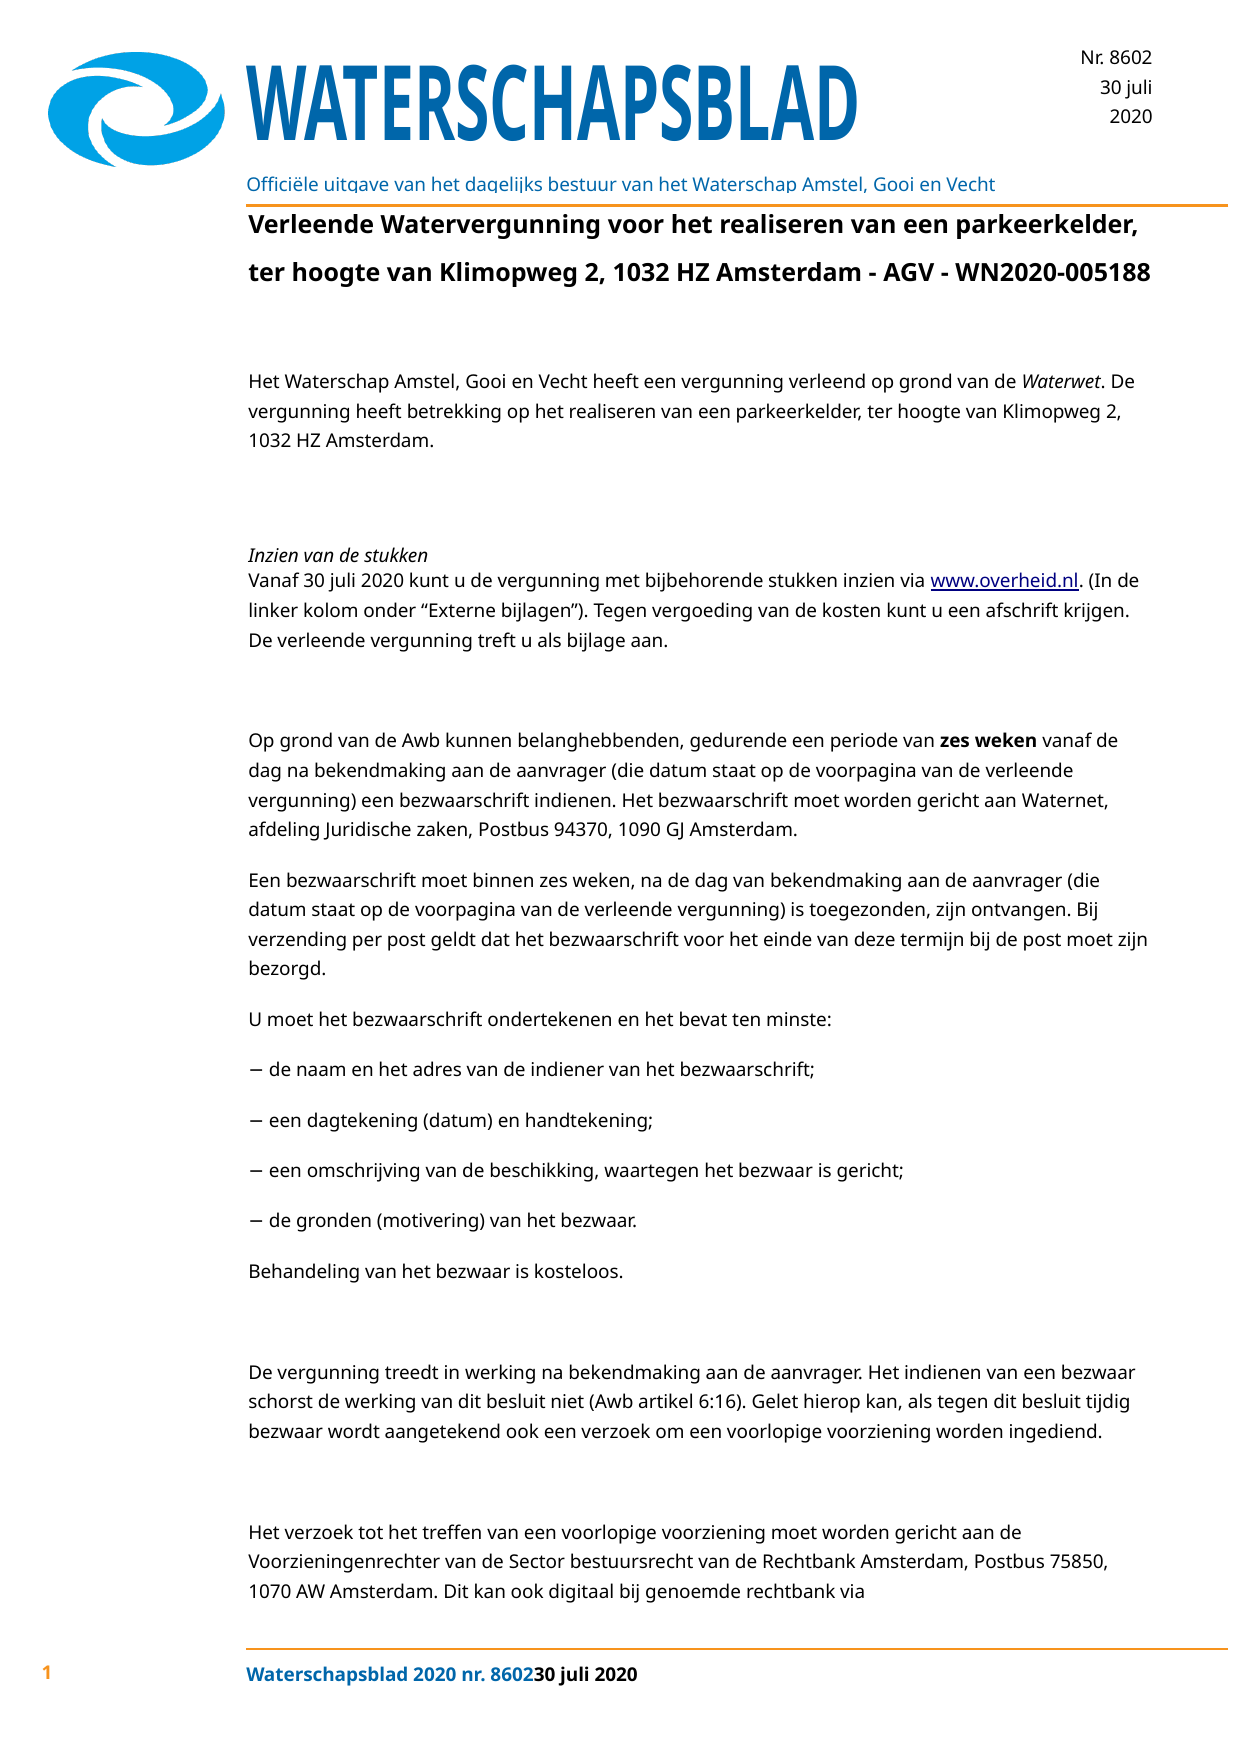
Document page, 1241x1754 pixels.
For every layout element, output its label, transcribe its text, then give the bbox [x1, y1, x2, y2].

text − een omschrijving van de beschikking, waartegen het bezwaar is gericht; [248, 1157, 1152, 1183]
text De vergunning treedt in werking na bekendmaking aan de aanvrager. Het indienen van een bezwaar schorst de werking van dit besluit niet (Awb artikel 6:16). Gelet hierop kan, als tegen dit besluit tijdig bezwaar wordt aangetekend ook een verzoek om een voorlopige voorziening worden ingediend. [248, 1359, 1152, 1444]
text Vanaf 30 juli 2020 kunt u de vergunning met bijbehorende stukken inzien via www.overheid.nl. (In de linker kolom onder “Externe bijlagen”). Tegen vergoeding van de kosten kunt u een afschrift krijgen. De verleende vergunning treft u als bijlage aan. [248, 568, 1152, 652]
text Het verzoek tot het treffen van een voorlopige voorziening moet worden gericht aan de Voorzieningenrechter van de Sector bestuursrecht van de Rechtbank Amsterdam, Postbus 75850, 1070 AW Amsterdam. Dit kan ook digitaal bij genoemde rechtbank via [248, 1519, 1152, 1604]
text U moet het bezwaarschrift ondertekenen en het bevat ten minste: [248, 1006, 1152, 1032]
text Op grond van de Awb kunnen belanghebbenden, gedurende een periode van zes weken vanaf de dag na bekendmaking aan de aanvrager (die datum staat op de voorpagina van de verleende vergunning) een bezwaarschrift indienen. Het bezwaarschrift moet worden gericht aan Waternet, afdeling Juridische zaken, Postbus 94370, 1090 GJ Amsterdam. [248, 728, 1152, 842]
text − de naam en het adres van de indiener van het bezwaarschrift; [248, 1056, 1152, 1082]
text Een bezwaarschrift moet binnen zes weken, na de dag van bekendmaking aan de aanvrager (die datum staat op de voorpagina van de verleende vergunning) is toegezonden, zijn ontvangen. Bij verzending per post geldt dat het bezwaarschrift voor het einde van deze termijn bij de post moet zijn bezorgd. [248, 867, 1152, 981]
text Inzien van de stukken [248, 542, 1152, 568]
text Behandeling van het bezwaar is kosteloos. [248, 1258, 1152, 1284]
text − een dagtekening (datum) en handtekening; [248, 1107, 1152, 1132]
text Het Waterschap Amstel, Gooi en Vecht heeft een vergunning verleend op grond van de Waterwet. De vergunning heeft betrekking op het realiseren van een parkeerkelder, ter hoogte van Klimopweg 2, 1032 HZ Amsterdam. [248, 368, 1152, 453]
text − de gronden (motivering) van het bezwaar. [248, 1208, 1152, 1233]
text Verleende Watervergunning voor het realiseren van een parkeerkelder, ter hoogte van Klimopweg 2, 1032 HZ Amsterdam - AGV - WN2020-005188 [248, 207, 1152, 288]
picture [41, 47, 231, 172]
